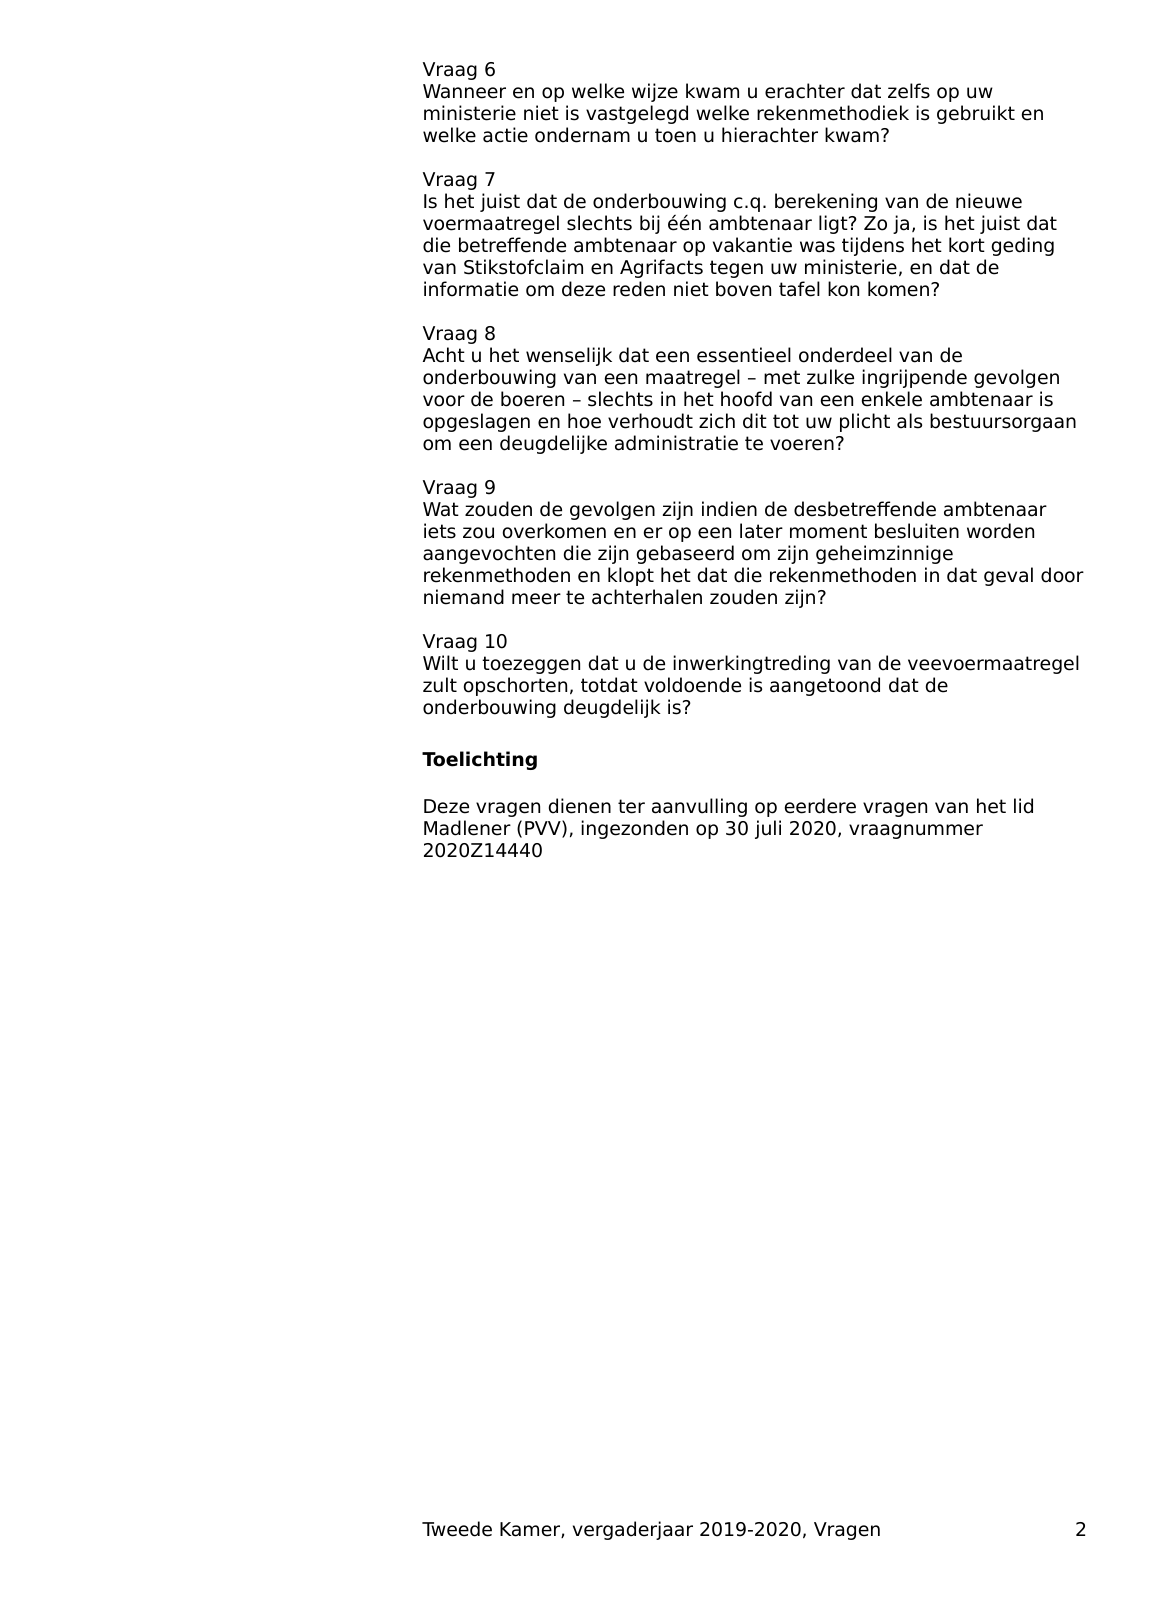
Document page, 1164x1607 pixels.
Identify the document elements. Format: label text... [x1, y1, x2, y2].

text Wilt u toezeggen dat u de inwerkingtreding van de veevoermaatregel zult opschorten, totdat voldoende is aangetoond dat de onderbouwing deugdelijk is? [422, 653, 1087, 719]
text Deze vragen dienen ter aanvulling op eerdere vragen van het lid Madlener (PVV), ingezonden op 30 juli 2020, vraagnummer 2020Z14440 [422, 796, 1087, 862]
text Vraag 10 [422, 631, 1087, 653]
text Acht u het wenselijk dat een essentieel onderdeel van de onderbouwing van een maatregel – met zulke ingrijpende gevolgen voor de boeren – slechts in het hoofd van een enkele ambtenaar is opgeslagen en hoe verhoudt zich dit tot uw plicht als bestuursorgaan om een deugdelijke administratie te voeren? [422, 345, 1087, 455]
text Vraag 9 [422, 477, 1087, 499]
text Vraag 7 [422, 169, 1087, 191]
text Vraag 6 [422, 59, 1087, 81]
text Vraag 8 [422, 323, 1087, 345]
subtitle Toelichting [422, 749, 1087, 771]
text Wanneer en op welke wijze kwam u erachter dat zelfs op uw ministerie niet is vastgelegd welke rekenmethodiek is gebruikt en welke actie ondernam u toen u hierachter kwam? [422, 81, 1087, 147]
text Wat zouden de gevolgen zijn indien de desbetreffende ambtenaar iets zou overkomen en er op een later moment besluiten worden aangevochten die zijn gebaseerd om zijn geheimzinnige rekenmethoden en klopt het dat die rekenmethoden in dat geval door niemand meer te achterhalen zouden zijn? [422, 499, 1087, 609]
text Is het juist dat de onderbouwing c.q. berekening van de nieuwe voermaatregel slechts bij één ambtenaar ligt? Zo ja, is het juist dat die betreffende ambtenaar op vakantie was tijdens het kort geding van Stikstofclaim en Agrifacts tegen uw ministerie, en dat de informatie om deze reden niet boven tafel kon komen? [422, 191, 1087, 301]
